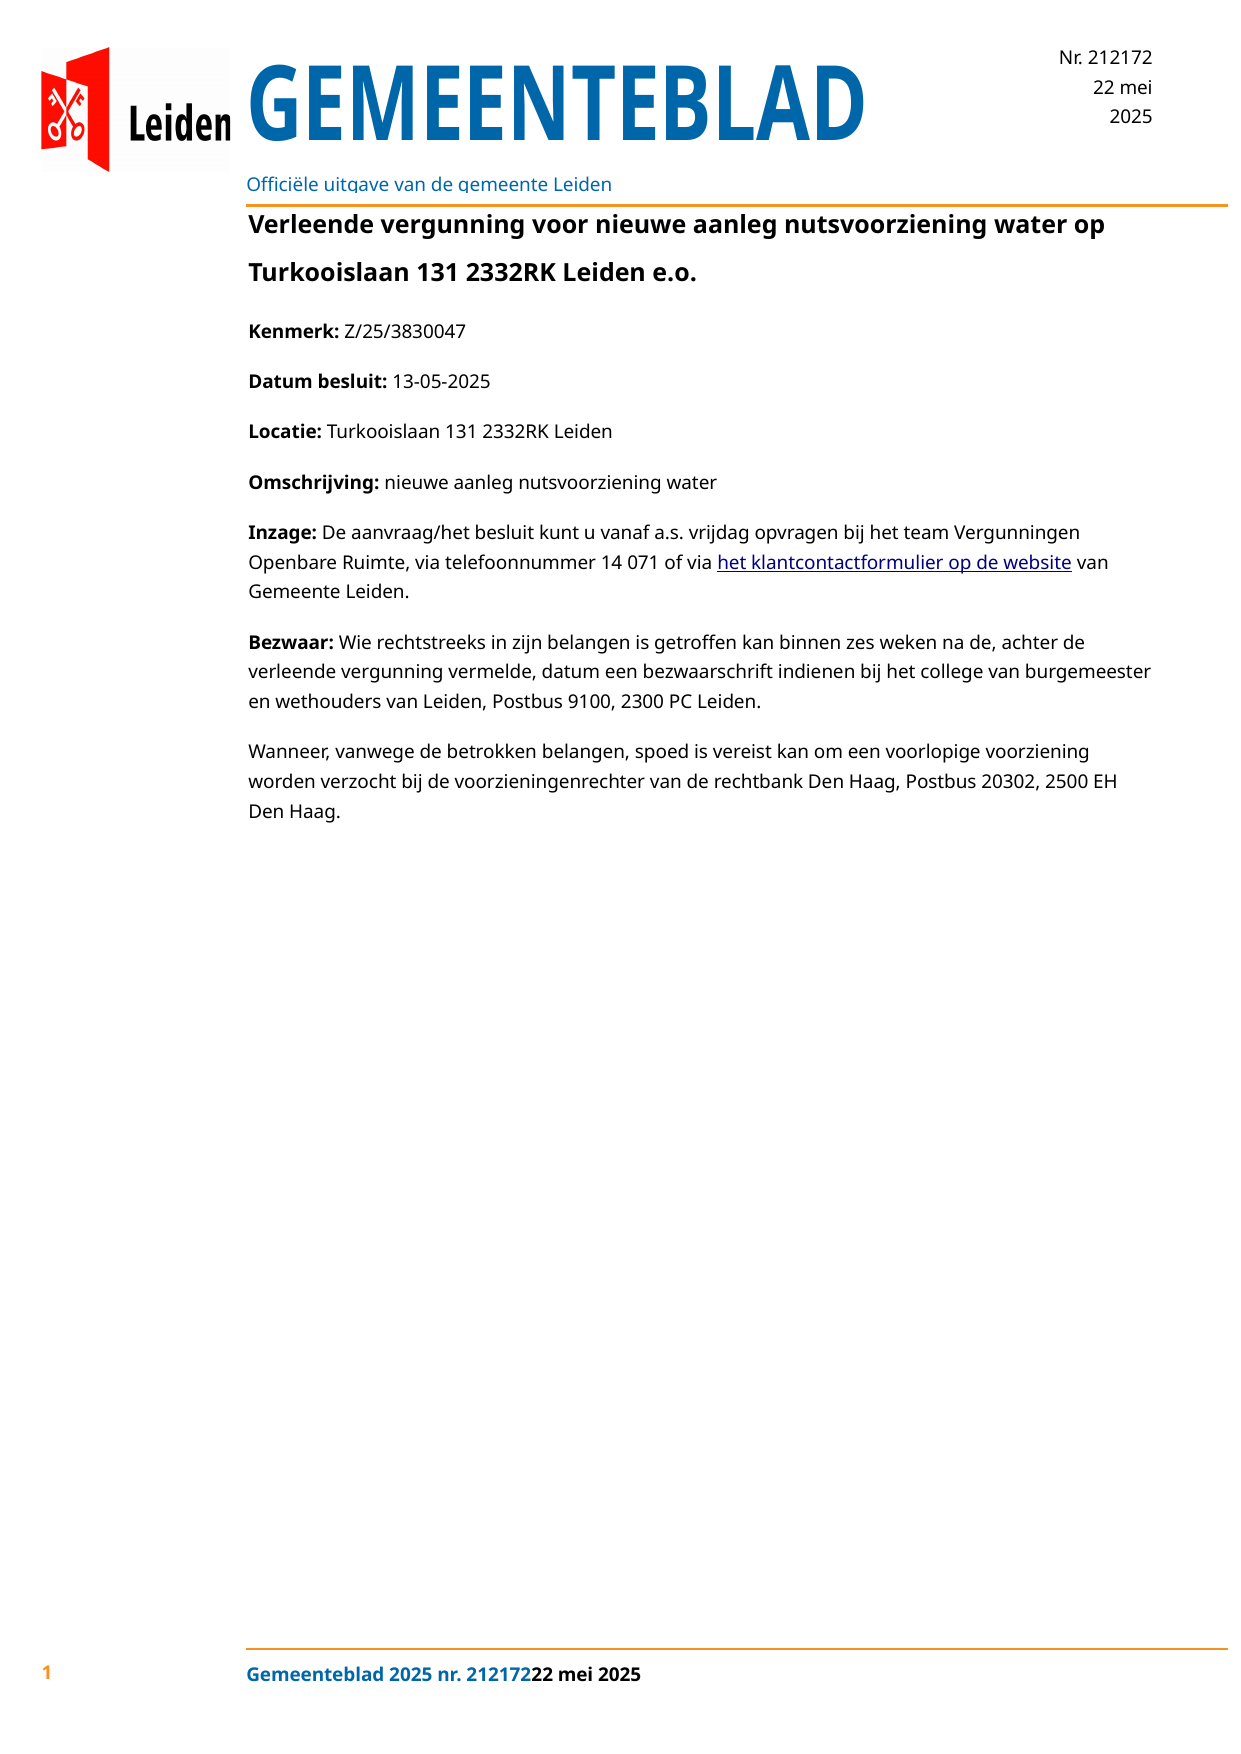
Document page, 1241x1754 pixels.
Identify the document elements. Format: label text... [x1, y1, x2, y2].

text Omschrijving: nieuwe aanleg nutsvoorziening water [248, 469, 1152, 495]
picture [41, 47, 231, 172]
text Wanneer, vanwege de betrokken belangen, spoed is vereist kan om een voorlopige voorziening worden verzocht bij de voorzieningenrechter van de rechtbank Den Haag, Postbus 20302, 2500 EH Den Haag. [248, 739, 1152, 824]
text Verleende vergunning voor nieuwe aanleg nutsvoorziening water op Turkooislaan 131 2332RK Leiden e.o. [248, 207, 1152, 288]
text Bezwaar: Wie rechtstreeks in zijn belangen is getroffen kan binnen zes weken na de, achter de verleende vergunning vermelde, datum een bezwaarschrift indienen bij het college van burgemeester en wethouders van Leiden, Postbus 9100, 2300 PC Leiden. [248, 629, 1152, 714]
text Datum besluit: 13-05-2025 [248, 368, 1152, 394]
text Inzage: De aanvraag/het besluit kunt u vanaf a.s. vrijdag opvragen bij het team Vergunningen Openbare Ruimte, via telefoonnummer 14 071 of via het klantcontactformulier op de website van Gemeente Leiden. [248, 519, 1152, 604]
text Kenmerk: Z/25/3830047 [248, 318, 1152, 344]
text Locatie: Turkooislaan 131 2332RK Leiden [248, 419, 1152, 444]
